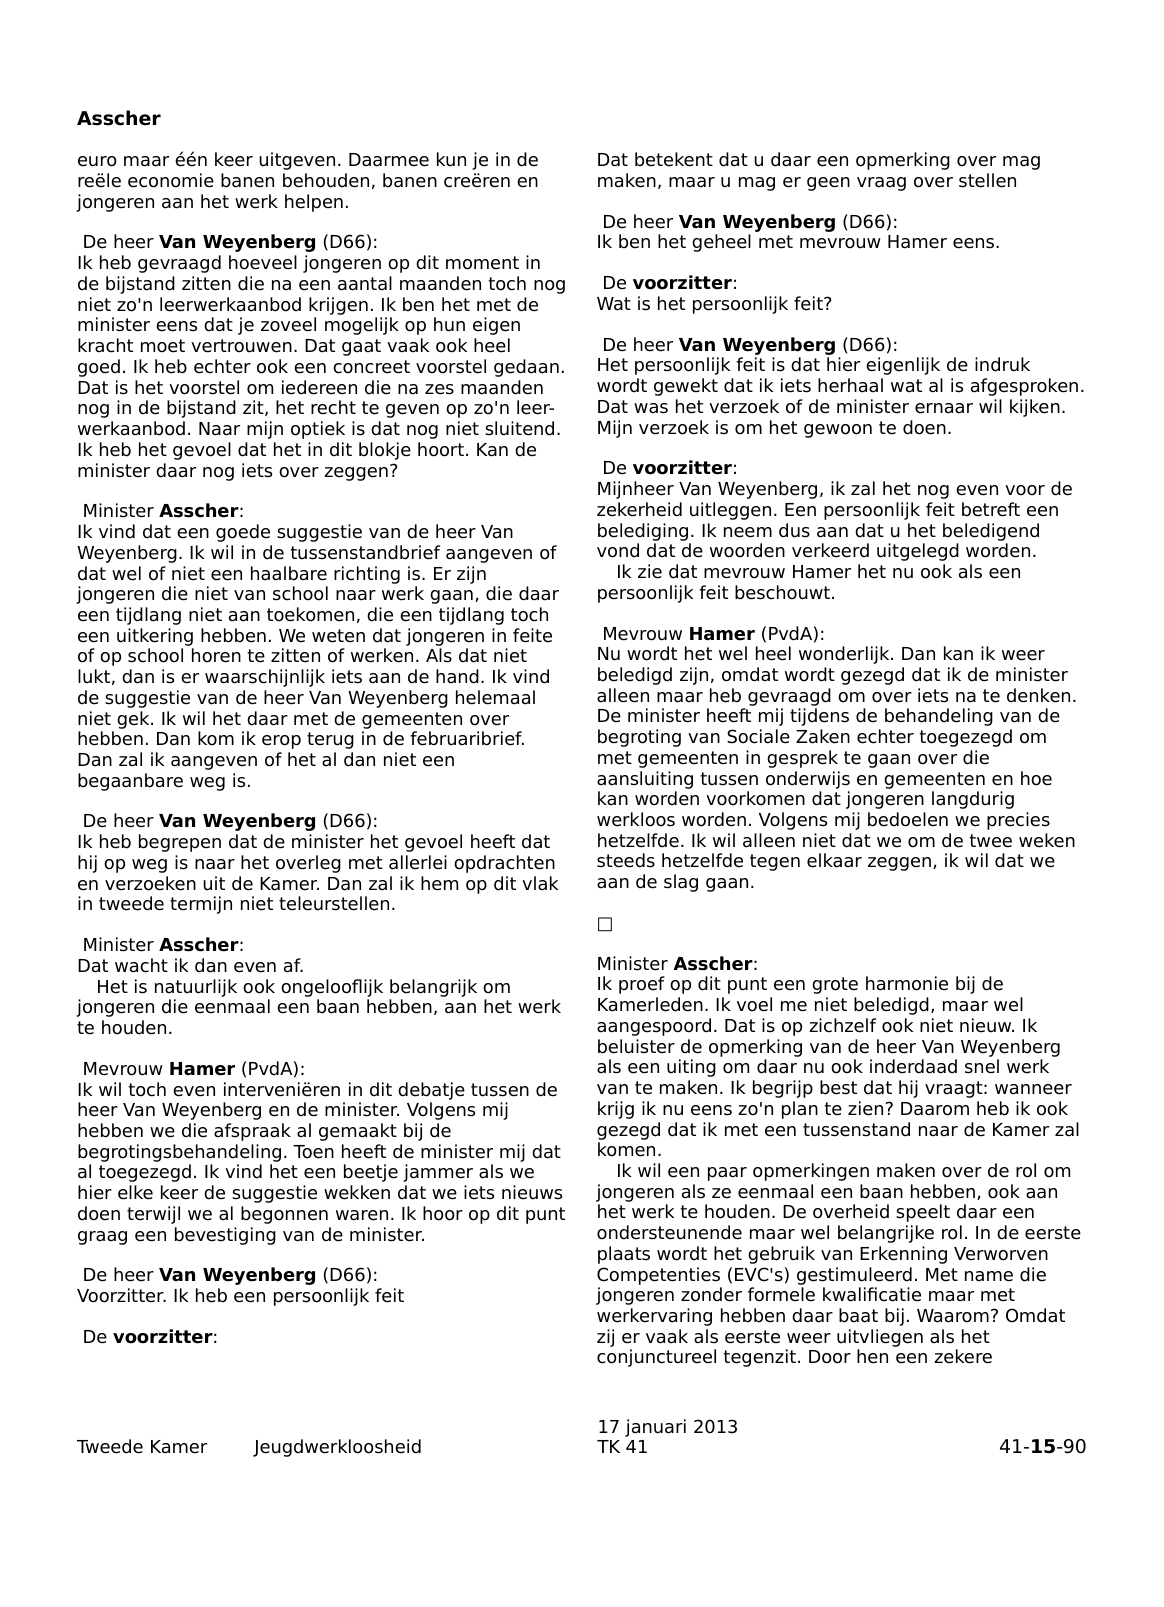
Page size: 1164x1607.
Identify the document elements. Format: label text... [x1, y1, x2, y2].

text Nu wordt het wel heel wonderlijk. Dan kan ik weer beledigd zijn, omdat wordt gezegd dat ik de minister alleen maar heb gevraagd om over iets na te denken. De minister heeft mij tijdens de behandeling van de begroting van Sociale Zaken echter toegezegd om met gemeenten in gesprek te gaan over die aansluiting tussen onderwijs en gemeenten en hoe kan worden voorkomen dat jongeren langdurig werkloos worden. Volgens mij bedoelen we precies hetzelfde. Ik wil alleen niet dat we om de twee weken steeds hetzelfde tegen elkaar zeggen, ik wil dat we aan de slag gaan. [596, 644, 1087, 893]
text Ik ben het geheel met mevrouw Hamer eens. [596, 232, 1087, 253]
text Dat wacht ik dan even af. [77, 956, 567, 976]
text De heer Van Weyenberg (D66): [77, 1265, 567, 1286]
text □ [596, 913, 1087, 933]
text Dat betekent dat u daar een opmerking over mag maken, maar u mag er geen vraag over stellen [596, 150, 1087, 192]
text De heer Van Weyenberg (D66): [77, 232, 567, 253]
text Het persoonlijk feit is dat hier eigenlijk de indruk wordt gewekt dat ik iets herhaal wat al is afgesproken. Dat was het verzoek of de minister ernaar wil kijken. Mijn verzoek is om het gewoon te doen. [596, 355, 1087, 438]
text Ik wil toch even interveniëren in dit debatje tussen de heer Van Weyenberg en de minister. Volgens mij hebben we die afspraak al gemaakt bij de begrotingsbehandeling. Toen heeft de minister mij dat al toegezegd. Ik vind het een beetje jammer als we hier elke keer de suggestie wekken dat we iets nieuws doen terwijl we al begonnen waren. Ik hoor op dit punt graag een bevestiging van de minister. [77, 1079, 567, 1245]
text Mevrouw Hamer (PvdA): [77, 1059, 567, 1079]
text Ik vind dat een goede suggestie van de heer Van Weyenberg. Ik wil in de tussenstandbrief aangeven of dat wel of niet een haalbare richting is. Er zijn jongeren die niet van school naar werk gaan, die daar een tijdlang niet aan toekomen, die een tijdlang toch een uitkering hebben. We weten dat jongeren in feite of op school horen te zitten of werken. Als dat niet lukt, dan is er waarschijnlijk iets aan de hand. Ik vind de suggestie van de heer Van Weyenberg helemaal niet gek. Ik wil het daar met de gemeenten over hebben. Dan kom ik erop terug in de februaribrief. Dan zal ik aangeven of het al dan niet een begaanbare weg is. [77, 522, 567, 791]
text De heer Van Weyenberg (D66): [596, 334, 1087, 355]
text euro maar één keer uitgeven. Daarmee kun je in de reële economie banen behouden, banen creëren en jongeren aan het werk helpen. [77, 150, 567, 212]
text Mijnheer Van Weyenberg, ik zal het nog even voor de zekerheid uitleggen. Een persoonlijk feit betreft een belediging. Ik neem dus aan dat u het beledigend vond dat de woorden verkeerd uitgelegd worden. [596, 479, 1087, 562]
text Voorzitter. Ik heb een persoonlijk feit [77, 1286, 567, 1307]
text Ik wil een paar opmerkingen maken over de rol om jongeren als ze eenmaal een baan hebben, ook aan het werk te houden. De overheid speelt daar een ondersteunende maar wel belangrijke rol. In de eerste plaats wordt het gebruik van Erkenning Verworven Competenties (EVC's) gestimuleerd. Met name die jongeren zonder formele kwalificatie maar met werkervaring hebben daar baat bij. Waarom? Omdat zij er vaak als eerste weer uitvliegen als het conjunctureel tegenzit. Door hen een zekere [596, 1161, 1087, 1368]
text Minister Asscher: [77, 501, 567, 522]
text Minister Asscher: [596, 953, 1087, 974]
text De heer Van Weyenberg (D66): [77, 811, 567, 832]
text De heer Van Weyenberg (D66): [596, 212, 1087, 232]
text Minister Asscher: [77, 935, 567, 956]
text Wat is het persoonlijk feit? [596, 294, 1087, 314]
text De voorzitter: [596, 273, 1087, 294]
text Ik heb begrepen dat de minister het gevoel heeft dat hij op weg is naar het overleg met allerlei opdrachten en verzoeken uit de Kamer. Dan zal ik hem op dit vlak in tweede termijn niet teleurstellen. [77, 832, 567, 915]
text Ik proef op dit punt een grote harmonie bij de Kamerleden. Ik voel me niet beledigd, maar wel aangespoord. Dat is op zichzelf ook niet nieuw. Ik beluister de opmerking van de heer Van Weyenberg als een uiting om daar nu ook inderdaad snel werk van te maken. Ik begrijp best dat hij vraagt: wanneer krijg ik nu eens zo'n plan te zien? Daarom heb ik ook gezegd dat ik met een tussenstand naar de Kamer zal komen. [596, 974, 1087, 1161]
text Mevrouw Hamer (PvdA): [596, 623, 1087, 644]
text Ik heb gevraagd hoeveel jongeren op dit moment in de bijstand zitten die na een aantal maanden toch nog niet zo'n leerwerkaanbod krijgen. Ik ben het met de minister eens dat je zoveel mogelijk op hun eigen kracht moet vertrouwen. Dat gaat vaak ook heel goed. Ik heb echter ook een concreet voorstel gedaan. Dat is het voorstel om iedereen die na zes maanden nog in de bijstand zit, het recht te geven op zo'n leer-werkaanbod. Naar mijn optiek is dat nog niet sluitend. Ik heb het gevoel dat het in dit blokje hoort. Kan de minister daar nog iets over zeggen? [77, 253, 567, 481]
text Het is natuurlijk ook ongelooflijk belangrijk om jongeren die eenmaal een baan hebben, aan het werk te houden. [77, 976, 567, 1039]
text De voorzitter: [77, 1327, 567, 1347]
text De voorzitter: [596, 458, 1087, 479]
text Ik zie dat mevrouw Hamer het nu ook als een persoonlijk feit beschouwt. [596, 562, 1087, 603]
